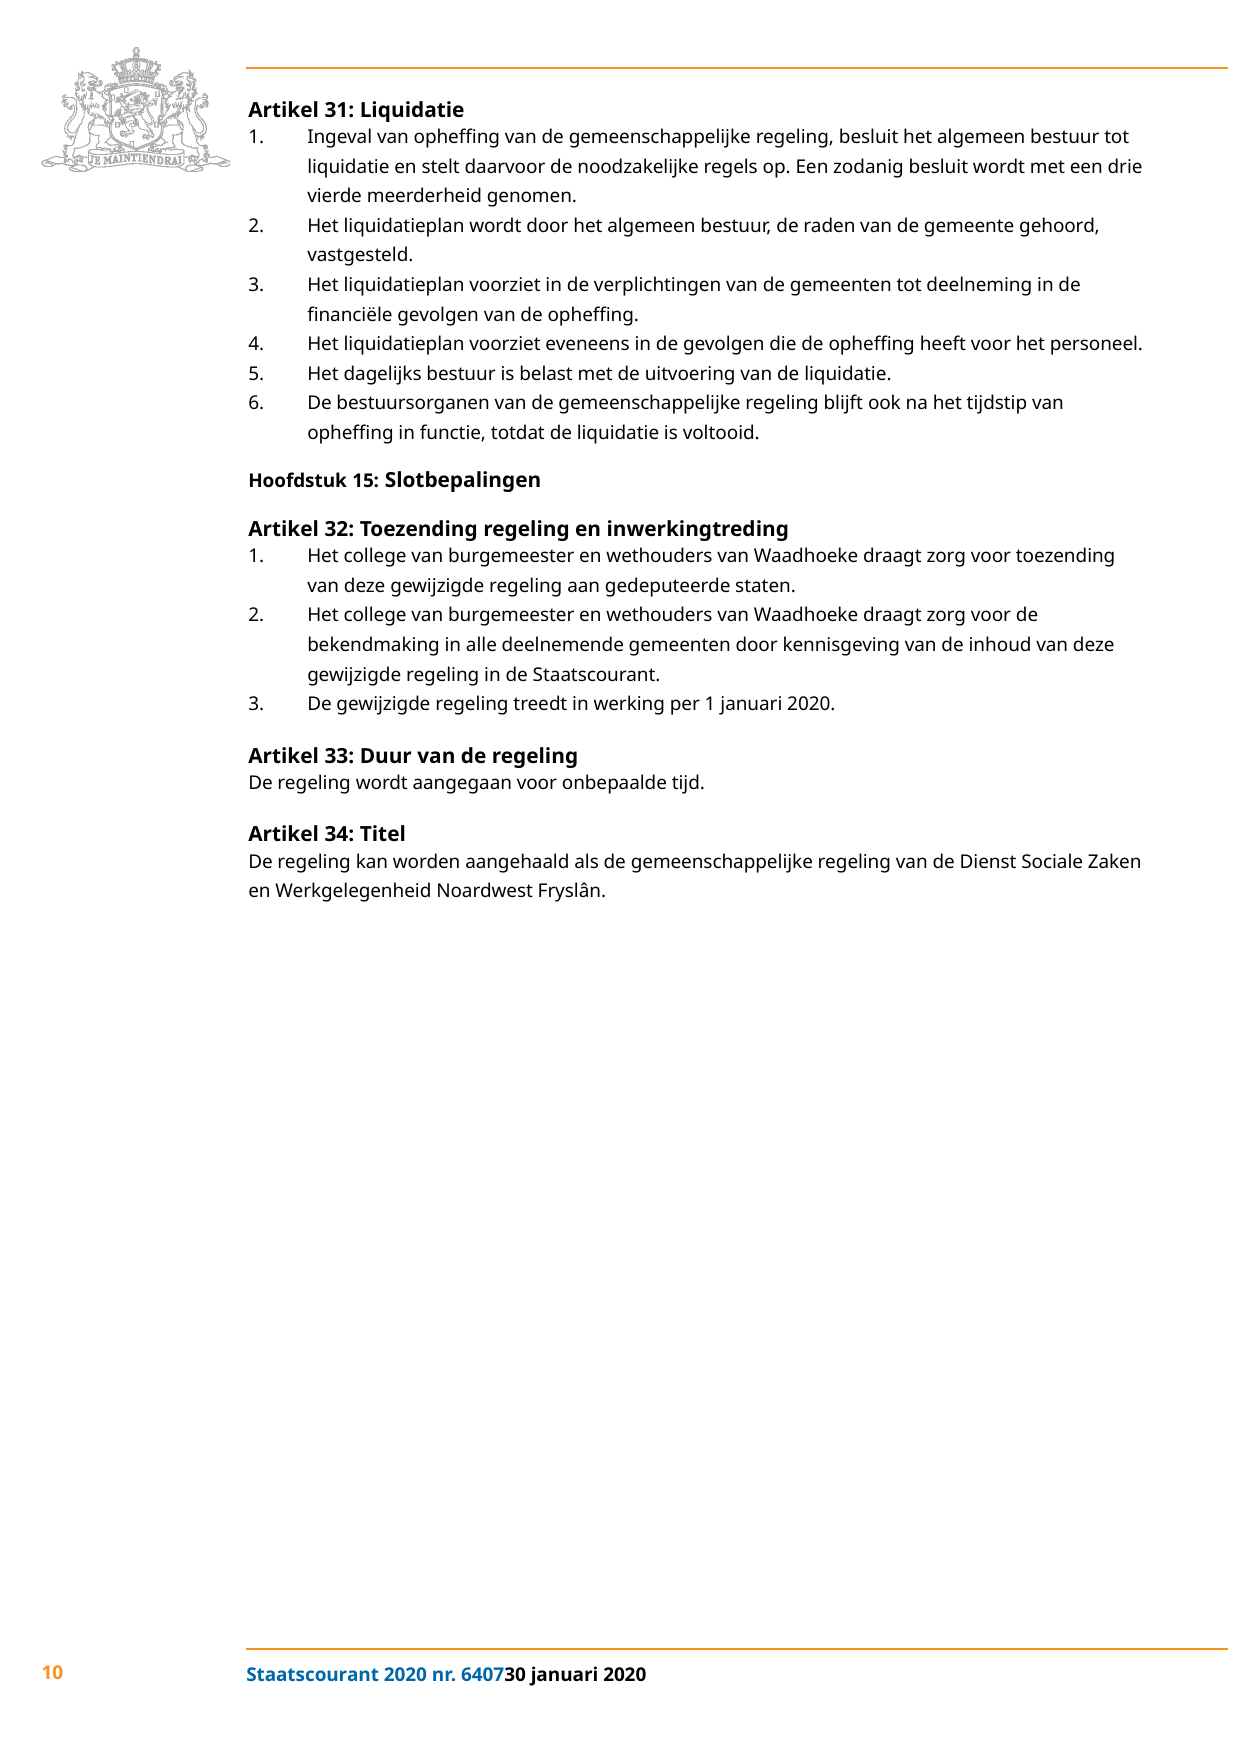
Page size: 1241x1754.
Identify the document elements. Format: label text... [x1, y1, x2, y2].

picture [41, 47, 231, 172]
list Het college van burgemeester en wethouders van Waadhoeke draagt zorg voor toezending van deze gewijzigde regeling aan gedeputeerde staten. [248, 542, 1152, 598]
list Het liquidatieplan voorziet in de verplichtingen van de gemeenten tot deelneming in de financiële gevolgen van de opheffing. [248, 271, 1152, 326]
text Hoofdstuk 15: Slotbepalingen [248, 465, 1152, 493]
text De regeling kan worden aangehaald als de gemeenschappelijke regeling van de Dienst Sociale Zaken en Werkgelegenheid Noardwest Fryslân. [248, 848, 1152, 903]
text Artikel 31: Liquidatie [248, 95, 1152, 123]
list De gewijzigde regeling treedt in werking per 1 januari 2020. [248, 690, 1152, 716]
list Het college van burgemeester en wethouders van Waadhoeke draagt zorg voor de bekendmaking in alle deelnemende gemeenten door kennisgeving van de inhoud van deze gewijzigde regeling in de Staatscourant. [248, 602, 1152, 686]
list Ingeval van opheffing van de gemeenschappelijke regeling, besluit het algemeen bestuur tot liquidatie en stelt daarvoor de noodzakelijke regels op. Een zodanig besluit wordt met een drie vierde meerderheid genomen. [248, 123, 1152, 208]
list Het dagelijks bestuur is belast met de uitvoering van de liquidatie. [248, 360, 1152, 386]
text Artikel 32: Toezending regeling en inwerkingtreding [248, 514, 1152, 542]
text De regeling wordt aangegaan voor onbepaalde tijd. [248, 769, 1152, 795]
text Artikel 34: Titel [248, 819, 1152, 848]
text Artikel 33: Duur van de regeling [248, 741, 1152, 769]
list Het liquidatieplan voorziet eveneens in de gevolgen die de opheffing heeft voor het personeel. [248, 330, 1152, 356]
list Het liquidatieplan wordt door het algemeen bestuur, de raden van de gemeente gehoord, vastgesteld. [248, 212, 1152, 267]
list De bestuursorganen van de gemeenschappelijke regeling blijft ook na het tijdstip van opheffing in functie, totdat de liquidatie is voltooid. [248, 389, 1152, 445]
